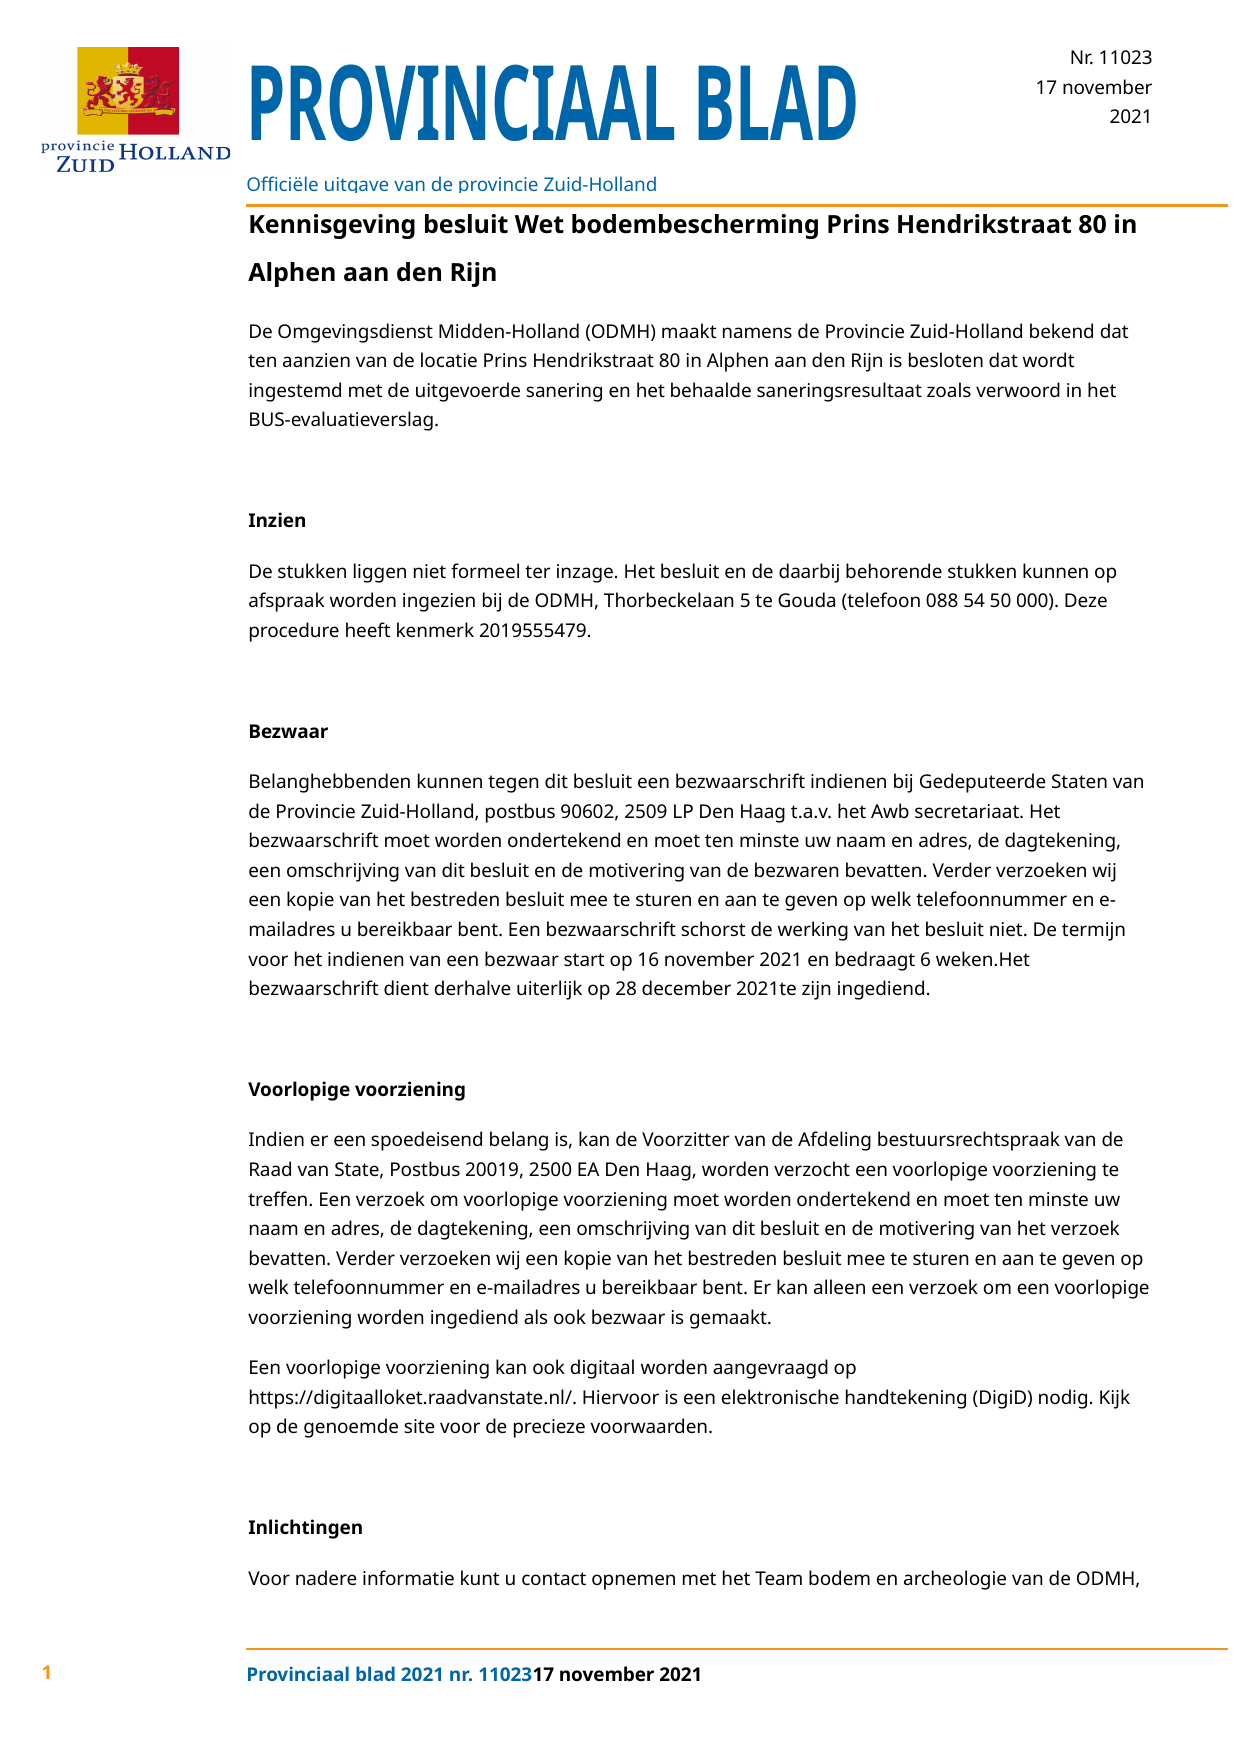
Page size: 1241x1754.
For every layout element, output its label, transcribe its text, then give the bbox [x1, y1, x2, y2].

text De stukken liggen niet formeel ter inzage. Het besluit en de daarbij behorende stukken kunnen op afspraak worden ingezien bij de ODMH, Thorbeckelaan 5 te Gouda (telefoon 088 54 50 000). Deze procedure heeft kenmerk 2019555479. [248, 558, 1152, 643]
text Belanghebbenden kunnen tegen dit besluit een bezwaarschrift indienen bij Gedeputeerde Staten van de Provincie Zuid-Holland, postbus 90602, 2509 LP Den Haag t.a.v. het Awb secretariaat. Het bezwaarschrift moet worden ondertekend en moet ten minste uw naam en adres, de dagtekening, een omschrijving van dit besluit en de motivering van de bezwaren bevatten. Verder verzoeken wij een kopie van het bestreden besluit mee te sturen en aan te geven op welk telefoonnummer en e-mailadres u bereikbaar bent. Een bezwaarschrift schorst de werking van het besluit niet. De termijn voor het indienen van een bezwaar start op 16 november 2021 en bedraagt 6 weken.Het bezwaarschrift dient derhalve uiterlijk op 28 december 2021te zijn ingediend. [248, 768, 1152, 1001]
text Inlichtingen [248, 1514, 1152, 1540]
text De Omgevingsdienst Midden-Holland (ODMH) maakt namens de Provincie Zuid-Holland bekend dat ten aanzien van de locatie Prins Hendrikstraat 80 in Alphen aan den Rijn is besloten dat wordt ingestemd met de uitgevoerde sanering en het behaalde saneringsresultaat zoals verwoord in het BUS-evaluatieverslag. [248, 318, 1152, 432]
text Een voorlopige voorziening kan ook digitaal worden aangevraagd op https://digitaalloket.raadvanstate.nl/. Hiervoor is een elektronische handtekening (DigiD) nodig. Kijk op de genoemde site voor de precieze voorwaarden. [248, 1354, 1152, 1439]
text Bezwaar [248, 718, 1152, 744]
text Voor nadere informatie kunt u contact opnemen met het Team bodem en archeologie van de ODMH, [248, 1565, 1152, 1591]
text Voorlopige voorziening [248, 1076, 1152, 1102]
text Kennisgeving besluit Wet bodembescherming Prins Hendrikstraat 80 in Alphen aan den Rijn [248, 207, 1152, 288]
text Inzien [248, 507, 1152, 533]
text Indien er een spoedeisend belang is, kan de Voorzitter van de Afdeling bestuursrechtspraak van de Raad van State, Postbus 20019, 2500 EA Den Haag, worden verzocht een voorlopige voorziening te treffen. Een verzoek om voorlopige voorziening moet worden ondertekend en moet ten minste uw naam en adres, de dagtekening, een omschrijving van dit besluit en de motivering van het verzoek bevatten. Verder verzoeken wij een kopie van het bestreden besluit mee te sturen en aan te geven op welk telefoonnummer en e-mailadres u bereikbaar bent. Er kan alleen een verzoek om een voorlopige voorziening worden ingediend als ook bezwaar is gemaakt. [248, 1127, 1152, 1330]
picture [41, 47, 231, 172]
